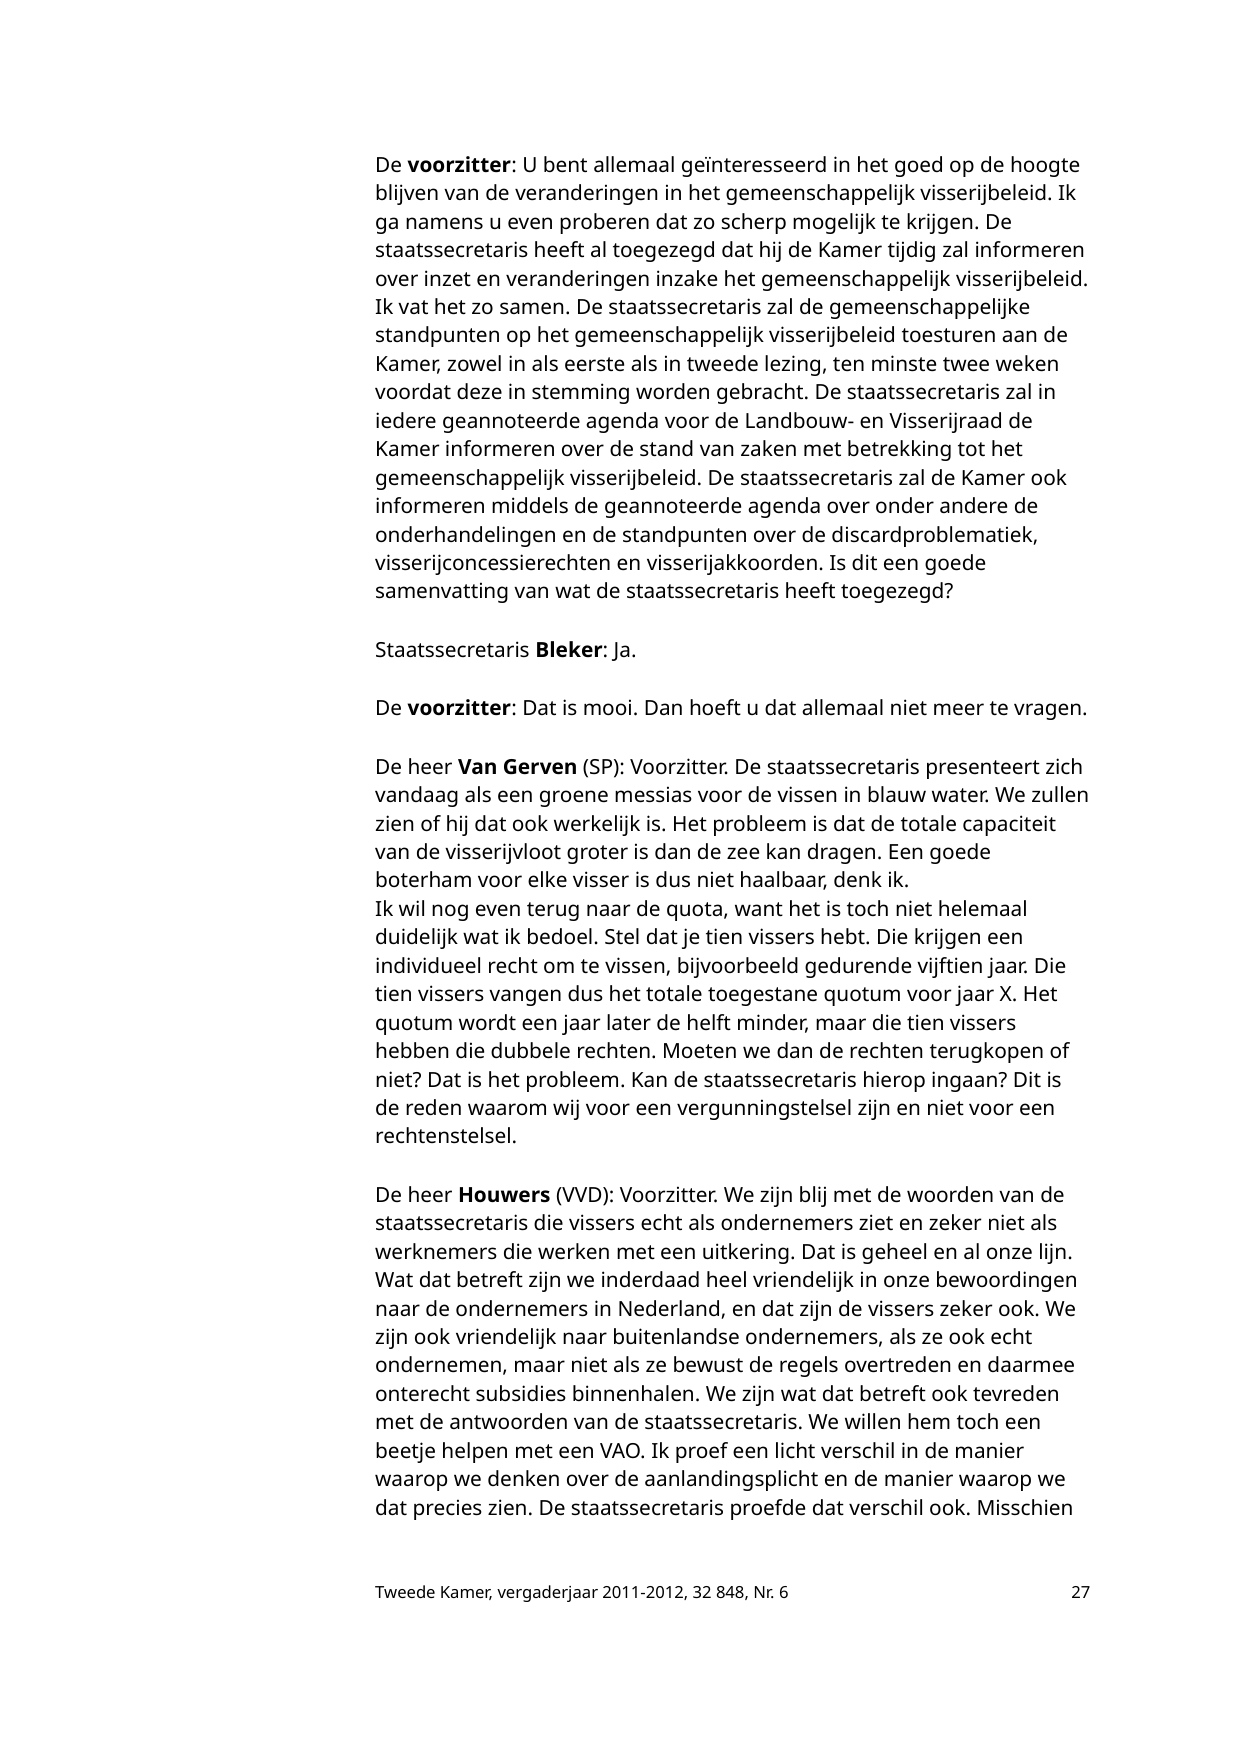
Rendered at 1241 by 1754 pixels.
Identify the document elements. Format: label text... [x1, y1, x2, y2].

text Staatssecretaris Bleker: Ja. [375, 635, 1090, 663]
text De voorzitter: Dat is mooi. Dan hoeft u dat allemaal niet meer te vragen. [375, 693, 1090, 722]
text De heer Houwers (VVD): Voorzitter. We zijn blij met de woorden van de staatssecretaris die vissers echt als ondernemers ziet en zeker niet als werknemers die werken met een uitkering. Dat is geheel en al onze lijn. Wat dat betreft zijn we inderdaad heel vriendelijk in onze bewoordingen naar de ondernemers in Nederland, en dat zijn de vissers zeker ook. We zijn ook vriendelijk naar buitenlandse ondernemers, als ze ook echt ondernemen, maar niet als ze bewust de regels overtreden en daarmee onterecht subsidies binnenhalen. We zijn wat dat betreft ook tevreden met de antwoorden van de staatssecretaris. We willen hem toch een beetje helpen met een VAO. Ik proef een licht verschil in de manier waarop we denken over de aanlandingsplicht en de manier waarop we dat precies zien. De staatssecretaris proefde dat verschil ook. Misschien [375, 1180, 1090, 1521]
text De heer Van Gerven (SP): Voorzitter. De staatssecretaris presenteert zich vandaag als een groene messias voor de vissen in blauw water. We zullen zien of hij dat ook werkelijk is. Het probleem is dat de totale capaciteit van de visserijvloot groter is dan de zee kan dragen. Een goede boterham voor elke visser is dus niet haalbaar, denk ik. [375, 752, 1090, 894]
text De voorzitter: U bent allemaal geïnteresseerd in het goed op de hoogte blijven van de veranderingen in het gemeenschappelijk visserijbeleid. Ik ga namens u even proberen dat zo scherp mogelijk te krijgen. De staatssecretaris heeft al toegezegd dat hij de Kamer tijdig zal informeren over inzet en veranderingen inzake het gemeenschappelijk visserijbeleid. Ik vat het zo samen. De staatssecretaris zal de gemeenschappelijke standpunten op het gemeenschappelijk visserijbeleid toesturen aan de Kamer, zowel in als eerste als in tweede lezing, ten minste twee weken voordat deze in stemming worden gebracht. De staatssecretaris zal in iedere geannoteerde agenda voor de Landbouw- en Visserijraad de Kamer informeren over de stand van zaken met betrekking tot het gemeenschappelijk visserijbeleid. De staatssecretaris zal de Kamer ook informeren middels de geannoteerde agenda over onder andere de onderhandelingen en de standpunten over de discardproblematiek, visserijconcessierechten en visserijakkoorden. Is dit een goede samenvatting van wat de staatssecretaris heeft toegezegd? [375, 150, 1090, 605]
text Ik wil nog even terug naar de quota, want het is toch niet helemaal duidelijk wat ik bedoel. Stel dat je tien vissers hebt. Die krijgen een individueel recht om te vissen, bijvoorbeeld gedurende vijftien jaar. Die tien vissers vangen dus het totale toegestane quotum voor jaar X. Het quotum wordt een jaar later de helft minder, maar die tien vissers hebben die dubbele rechten. Moeten we dan de rechten terugkopen of niet? Dat is het probleem. Kan de staatssecretaris hierop ingaan? Dit is de reden waarom wij voor een vergunningstelsel zijn en niet voor een rechtenstelsel. [375, 894, 1090, 1150]
